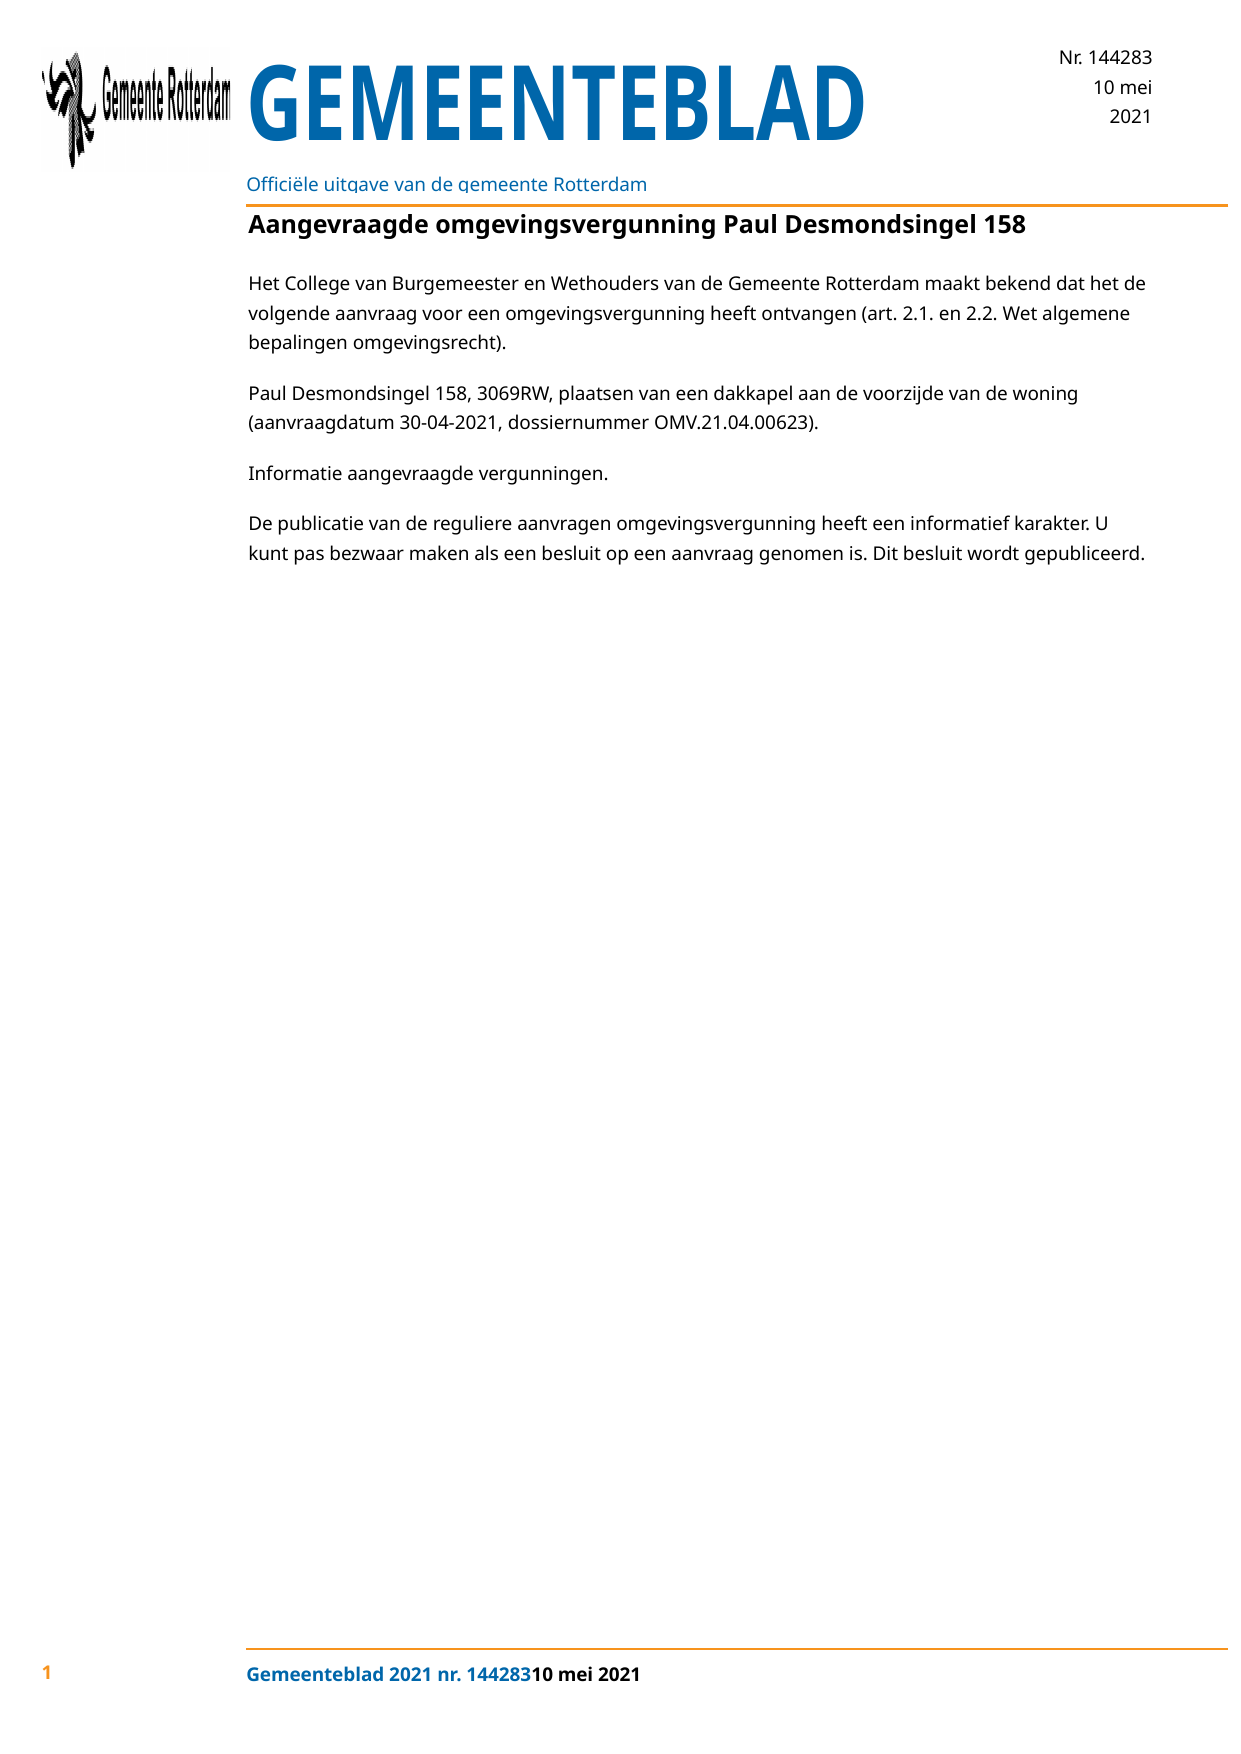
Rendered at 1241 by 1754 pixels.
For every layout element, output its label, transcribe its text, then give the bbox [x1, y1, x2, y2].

text Paul Desmondsingel 158, 3069RW, plaatsen van een dakkapel aan de voorzijde van de woning (aanvraagdatum 30-04-2021, dossiernummer OMV.21.04.00623). [248, 380, 1152, 435]
picture [41, 47, 231, 172]
text Informatie aangevraagde vergunningen. [248, 460, 1152, 486]
text De publicatie van de reguliere aanvragen omgevingsvergunning heeft een informatief karakter. U kunt pas bezwaar maken als een besluit op een aanvraag genomen is. Dit besluit wordt gepubliceerd. [248, 510, 1152, 566]
text Aangevraagde omgevingsvergunning Paul Desmondsingel 158 [248, 207, 1152, 241]
text Het College van Burgemeester en Wethouders van de Gemeente Rotterdam maakt bekend dat het de volgende aanvraag voor een omgevingsvergunning heeft ontvangen (art. 2.1. en 2.2. Wet algemene bepalingen omgevingsrecht). [248, 270, 1152, 355]
